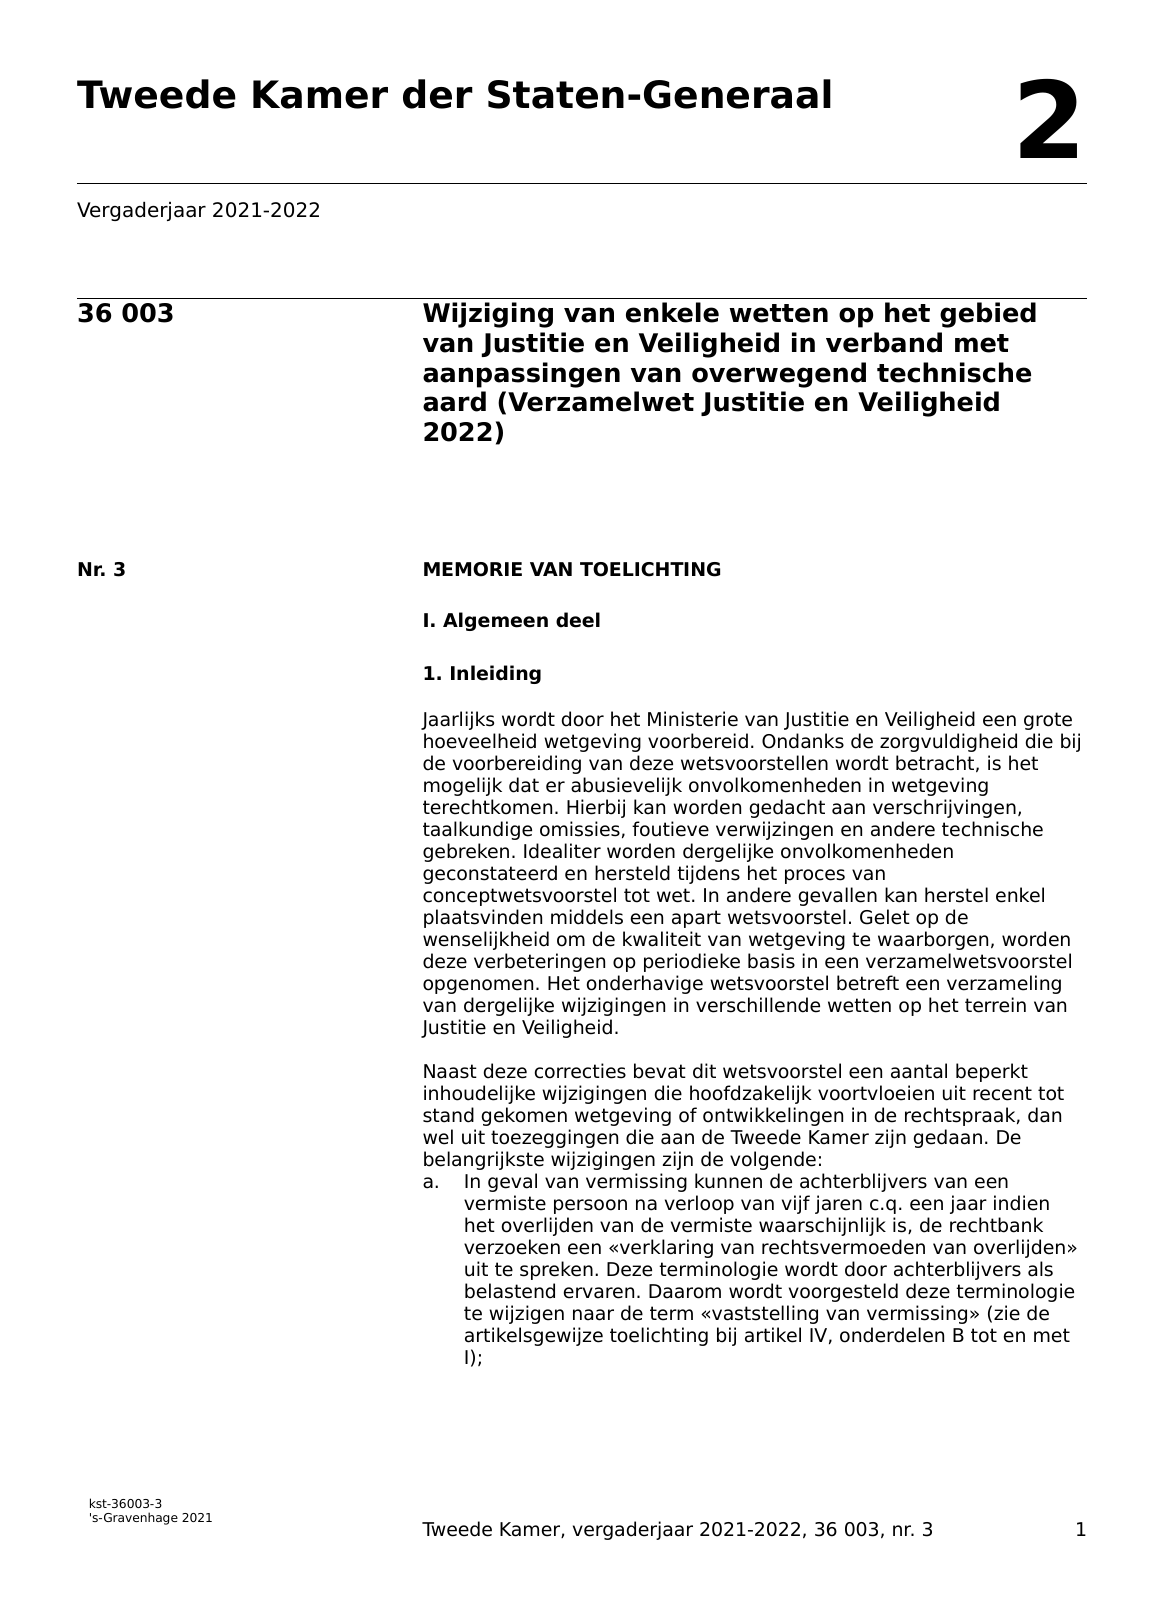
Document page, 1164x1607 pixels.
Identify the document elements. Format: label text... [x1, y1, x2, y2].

subtitle I. Algemeen deel [422, 610, 1087, 632]
table_header Tweede Kamer der Staten-Generaal [77, 59, 886, 183]
table_cell Vergaderjaar 2021-2022 [77, 184, 1087, 298]
subtitle 1. Inleiding [422, 662, 1087, 684]
text kst-36003-3 [88, 1497, 323, 1511]
text Jaarlijks wordt door het Ministerie van Justitie en Veiligheid een grote hoeveelheid wetgeving voorbereid. Ondanks de zorgvuldigheid die bij de voorbereiding van deze wetsvoorstellen wordt betracht, is het mogelijk dat er abusievelijk onvolkomenheden in wetgeving terechtkomen. Hierbij kan worden gedacht aan verschrijvingen, taalkundige omissies, foutieve verwijzingen en andere technische gebreken. Idealiter worden dergelijke onvolkomenheden geconstateerd en hersteld tijdens het proces van conceptwetsvoorstel tot wet. In andere gevallen kan herstel enkel plaatsvinden middels een apart wetsvoorstel. Gelet op de wenselijkheid om de kwaliteit van wetgeving te waarborgen, worden deze verbeteringen op periodieke basis in een verzamelwetsvoorstel opgenomen. Het onderhavige wetsvoorstel betreft een verzameling van dergelijke wijzigingen in verschillende wetten op het terrein van Justitie en Veiligheid. [422, 709, 1087, 1039]
text a. In geval van vermissing kunnen de achterblijvers van een vermiste persoon na verloop van vijf jaren c.q. een jaar indien het overlijden van de vermiste waarschijnlijk is, de rechtbank verzoeken een «verklaring van rechtsvermoeden van overlijden» uit te spreken. Deze terminologie wordt door achterblijvers als belastend ervaren. Daarom wordt voorgesteld deze terminologie te wijzigen naar de term «vaststelling van vermissing» (zie de artikelsgewijze toelichting bij artikel IV, onderdelen B tot en met I); [422, 1171, 1087, 1369]
subtitle Nr. 3 MEMORIE VAN TOELICHTING [77, 558, 1087, 580]
subtitle 36 003 Wijziging van enkele wetten op het gebied van Justitie en Veiligheid in verband met aanpassingen van overwegend technische aard (Verzamelwet Justitie en Veiligheid 2022) [77, 299, 1087, 447]
text 's-Gravenhage 2021 [88, 1511, 323, 1525]
table_header 2 [886, 59, 1087, 183]
text Naast deze correcties bevat dit wetsvoorstel een aantal beperkt inhoudelijke wijzigingen die hoofdzakelijk voortvloeien uit recent tot stand gekomen wetgeving of ontwikkelingen in de rechtspraak, dan wel uit toezeggingen die aan de Tweede Kamer zijn gedaan. De belangrijkste wijzigingen zijn de volgende: [422, 1061, 1087, 1171]
